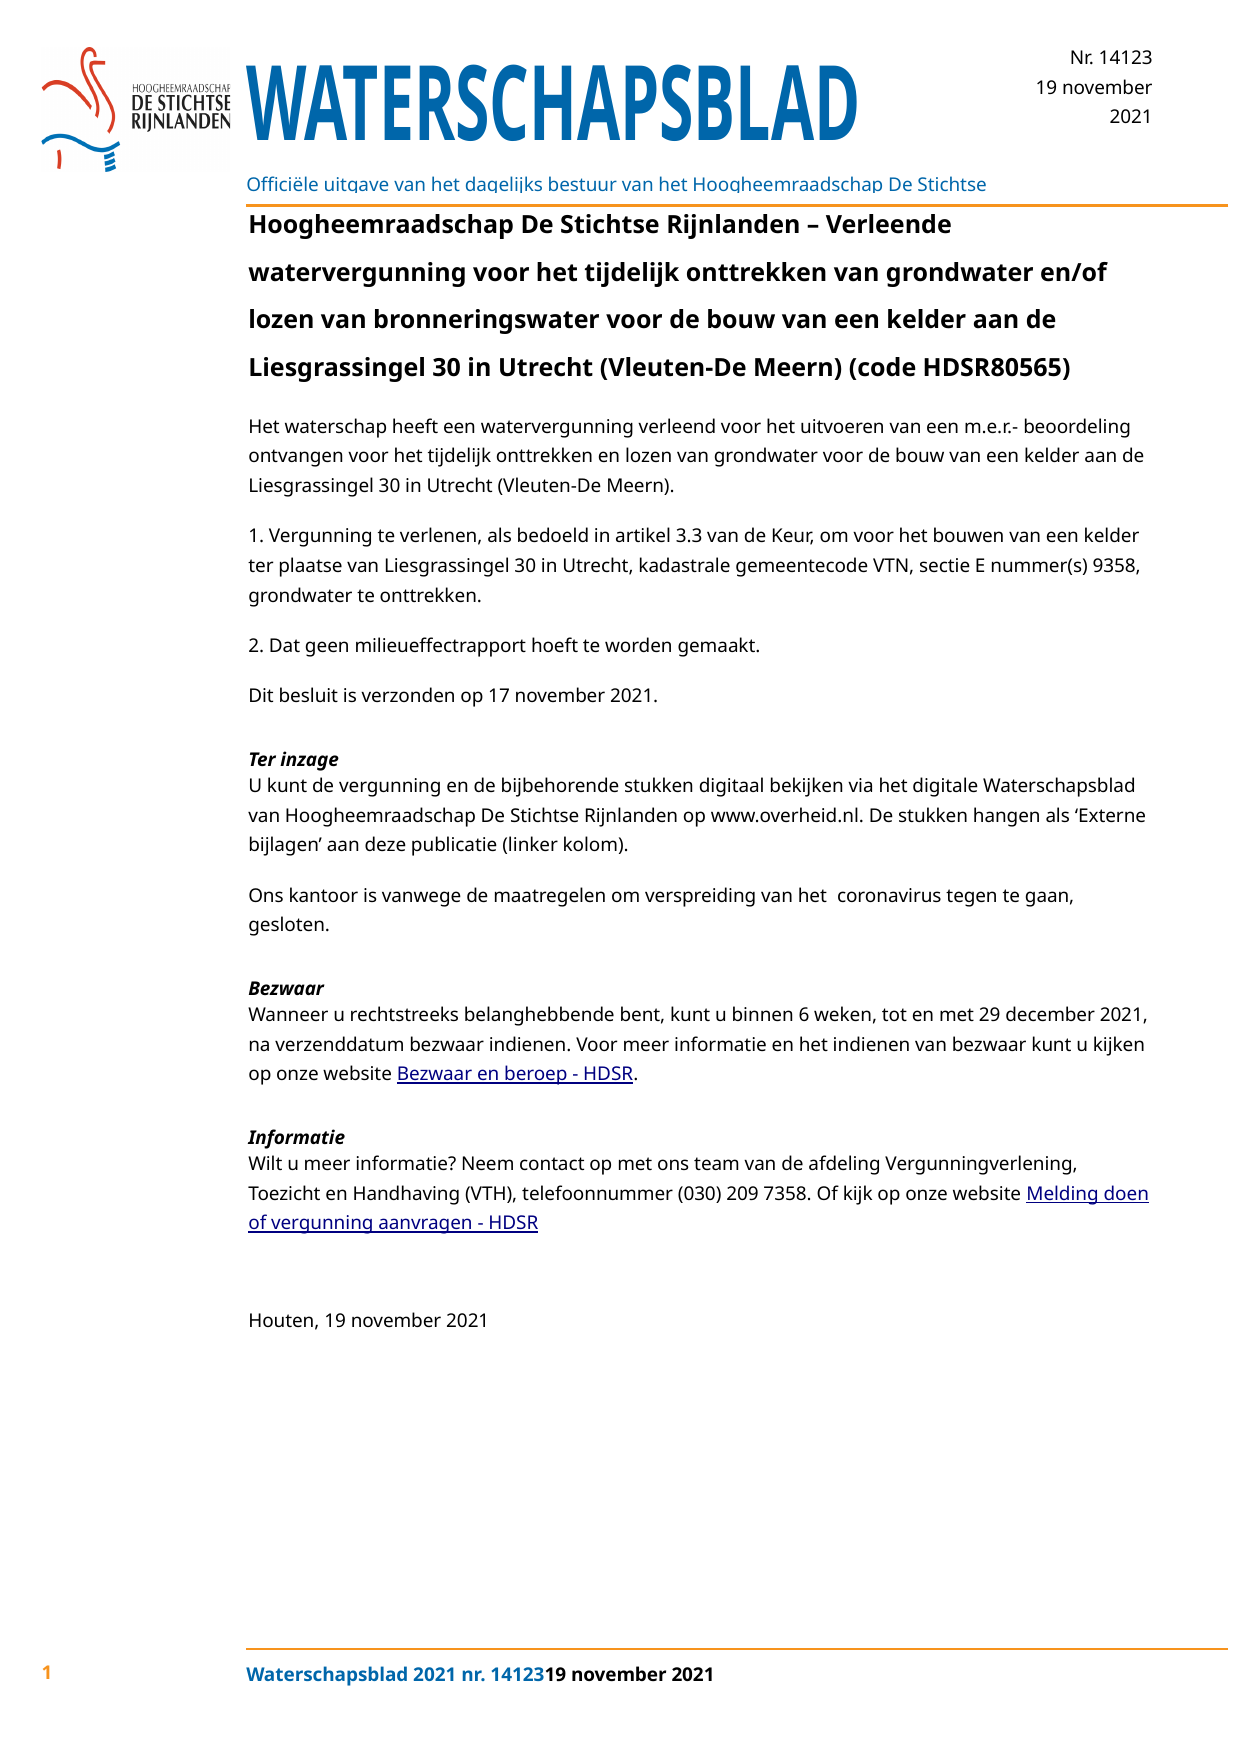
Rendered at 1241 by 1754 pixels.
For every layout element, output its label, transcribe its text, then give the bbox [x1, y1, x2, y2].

text Bezwaar [248, 976, 1152, 1001]
text 2. Dat geen milieueffectrapport hoeft te worden gemaakt. [248, 632, 1152, 658]
text Informatie [248, 1124, 1152, 1150]
text Dit besluit is verzonden op 17 november 2021. [248, 683, 1152, 708]
text Houten, 19 november 2021 [248, 1307, 1152, 1333]
text U kunt de vergunning en de bijbehorende stukken digitaal bekijken via het digitale Waterschapsblad van Hoogheemraadschap De Stichtse Rijnlanden op www.overheid.nl. De stukken hangen als ‘Externe bijlagen’ aan deze publicatie (linker kolom). [248, 772, 1152, 857]
text Het waterschap heeft een watervergunning verleend voor het uitvoeren van een m.e.r.- beoordeling ontvangen voor het tijdelijk onttrekken en lozen van grondwater voor de bouw van een kelder aan de Liesgrassingel 30 in Utrecht (Vleuten-De Meern). [248, 413, 1152, 498]
text Ons kantoor is vanwege de maatregelen om verspreiding van het coronavirus tegen te gaan, gesloten. [248, 882, 1152, 937]
text Ter inzage [248, 747, 1152, 772]
picture [41, 47, 231, 172]
text Wilt u meer informatie? Neem contact op met ons team van de afdeling Vergunningverlening, Toezicht en Handhaving (VTH), telefoonnummer (030) 209 7358. Of kijk op onze website Melding doen of vergunning aanvragen - HDSR [248, 1150, 1152, 1235]
text 1. Vergunning te verlenen, als bedoeld in artikel 3.3 van de Keur, om voor het bouwen van een kelder ter plaatse van Liesgrassingel 30 in Utrecht, kadastrale gemeentecode VTN, sectie E nummer(s) 9358, grondwater te onttrekken. [248, 523, 1152, 608]
text Wanneer u rechtstreeks belanghebbende bent, kunt u binnen 6 weken, tot en met 29 december 2021, na verzenddatum bezwaar indienen. Voor meer informatie en het indienen van bezwaar kunt u kijken op onze website Bezwaar en beroep - HDSR. [248, 1001, 1152, 1086]
text Hoogheemraadschap De Stichtse Rijnlanden – Verleende watervergunning voor het tijdelijk onttrekken van grondwater en/of lozen van bronneringswater voor de bouw van een kelder aan de Liesgrassingel 30 in Utrecht (Vleuten-De Meern) (code HDSR80565) [248, 207, 1152, 384]
